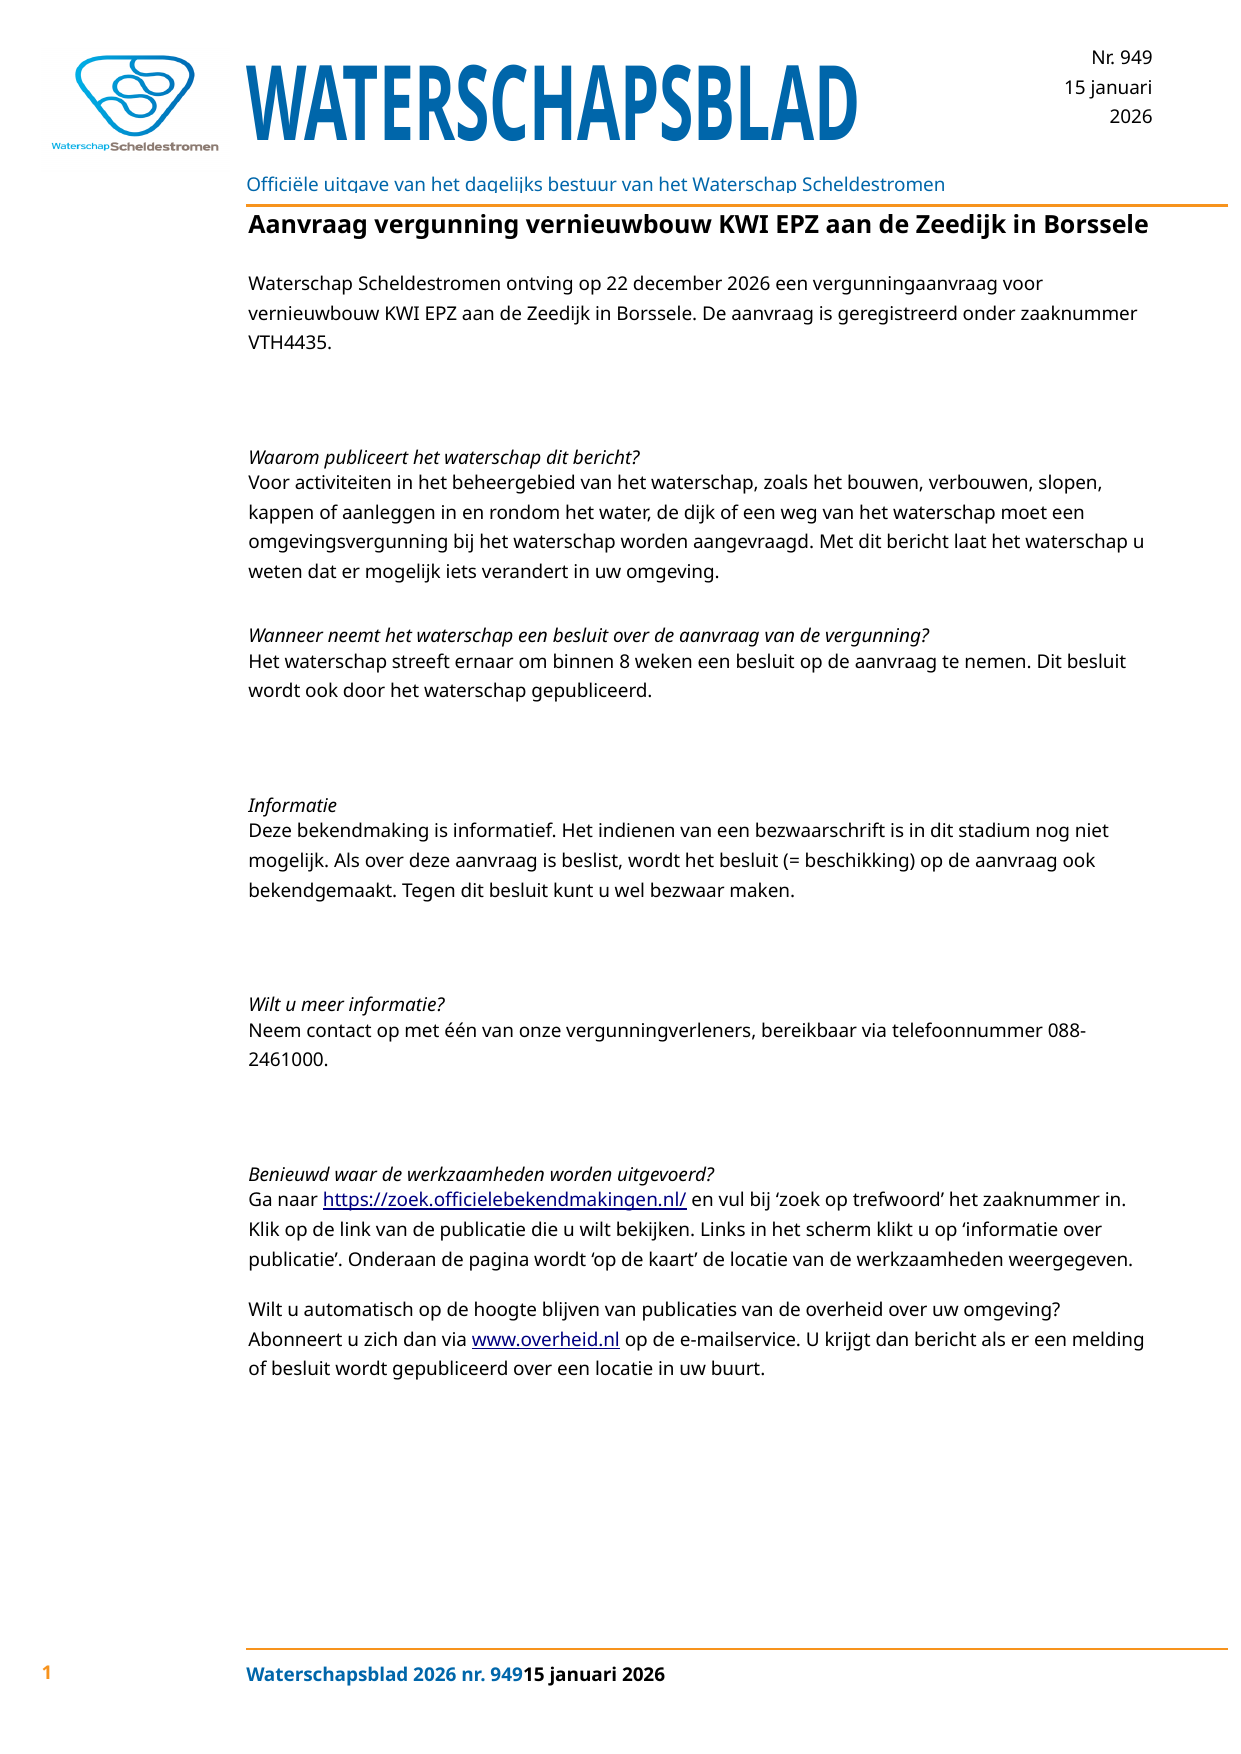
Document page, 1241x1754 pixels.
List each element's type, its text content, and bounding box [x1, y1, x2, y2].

text Aanvraag vergunning vernieuwbouw KWI EPZ aan de Zeedijk in Borssele [248, 207, 1152, 241]
picture [41, 47, 231, 172]
text Wilt u meer informatie? [248, 991, 1152, 1017]
text Informatie [248, 792, 1152, 818]
text Deze bekendmaking is informatief. Het indienen van een bezwaarschrift is in dit stadium nog niet mogelijk. Als over deze aanvraag is beslist, wordt het besluit (= beschikking) op de aanvraag ook bekendgemaakt. Tegen dit besluit kunt u wel bezwaar maken. [248, 818, 1152, 903]
text Waterschap Scheldestromen ontving op 22 december 2026 een vergunningaanvraag voor vernieuwbouw KWI EPZ aan de Zeedijk in Borssele. De aanvraag is geregistreerd onder zaaknummer VTH4435. [248, 270, 1152, 355]
text Ga naar https://zoek.officielebekendmakingen.nl/ en vul bij ‘zoek op trefwoord’ het zaaknummer in. Klik op de link van de publicatie die u wilt bekijken. Links in het scherm klikt u op ‘informatie over publicatie’. Onderaan de pagina wordt ‘op de kaart’ de locatie van de werkzaamheden weergegeven. [248, 1187, 1152, 1272]
text Voor activiteiten in het beheergebied van het waterschap, zoals het bouwen, verbouwen, slopen, kappen of aanleggen in en rondom het water, de dijk of een weg van het waterschap moet een omgevingsvergunning bij het waterschap worden aangevraagd. Met dit bericht laat het waterschap u weten dat er mogelijk iets verandert in uw omgeving. [248, 469, 1152, 584]
text Benieuwd waar de werkzaamheden worden uitgevoerd? [248, 1161, 1152, 1187]
text Waarom publiceert het waterschap dit bericht? [248, 444, 1152, 469]
text Neem contact op met één van onze vergunningverleners, bereikbaar via telefoonnummer 088-2461000. [248, 1017, 1152, 1072]
text Wilt u automatisch op de hoogte blijven van publicaties van de overheid over uw omgeving? Abonneert u zich dan via www.overheid.nl op de e-mailservice. U krijgt dan bericht als er een melding of besluit wordt gepubliceerd over een locatie in uw buurt. [248, 1296, 1152, 1381]
text Wanneer neemt het waterschap een besluit over de aanvraag van de vergunning? [248, 622, 1152, 648]
text Het waterschap streeft ernaar om binnen 8 weken een besluit op de aanvraag te nemen. Dit besluit wordt ook door het waterschap gepubliceerd. [248, 648, 1152, 703]
